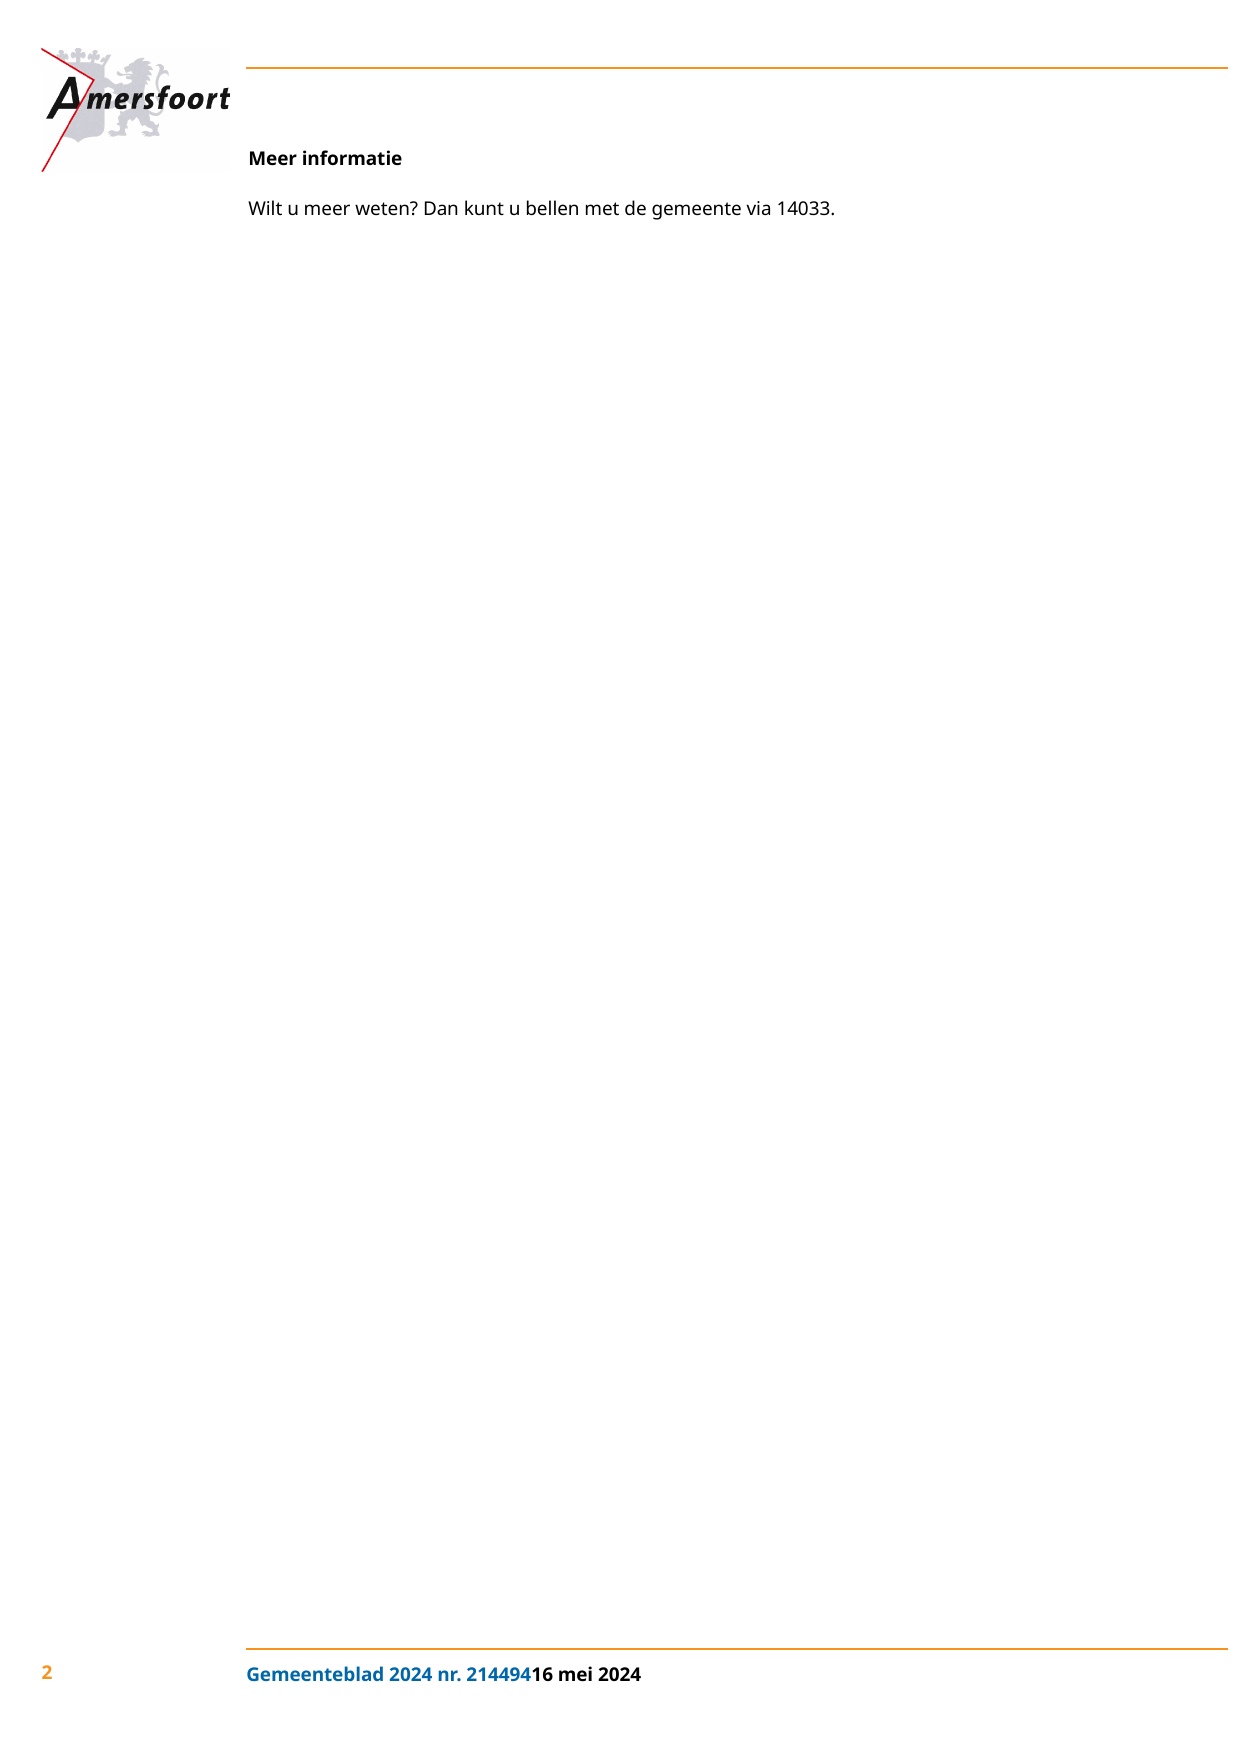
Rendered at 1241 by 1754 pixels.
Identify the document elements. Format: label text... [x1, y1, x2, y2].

text Meer informatie [248, 145, 1152, 171]
text Wilt u meer weten? Dan kunt u bellen met de gemeente via 14033. [248, 196, 1152, 221]
picture [41, 47, 231, 172]
